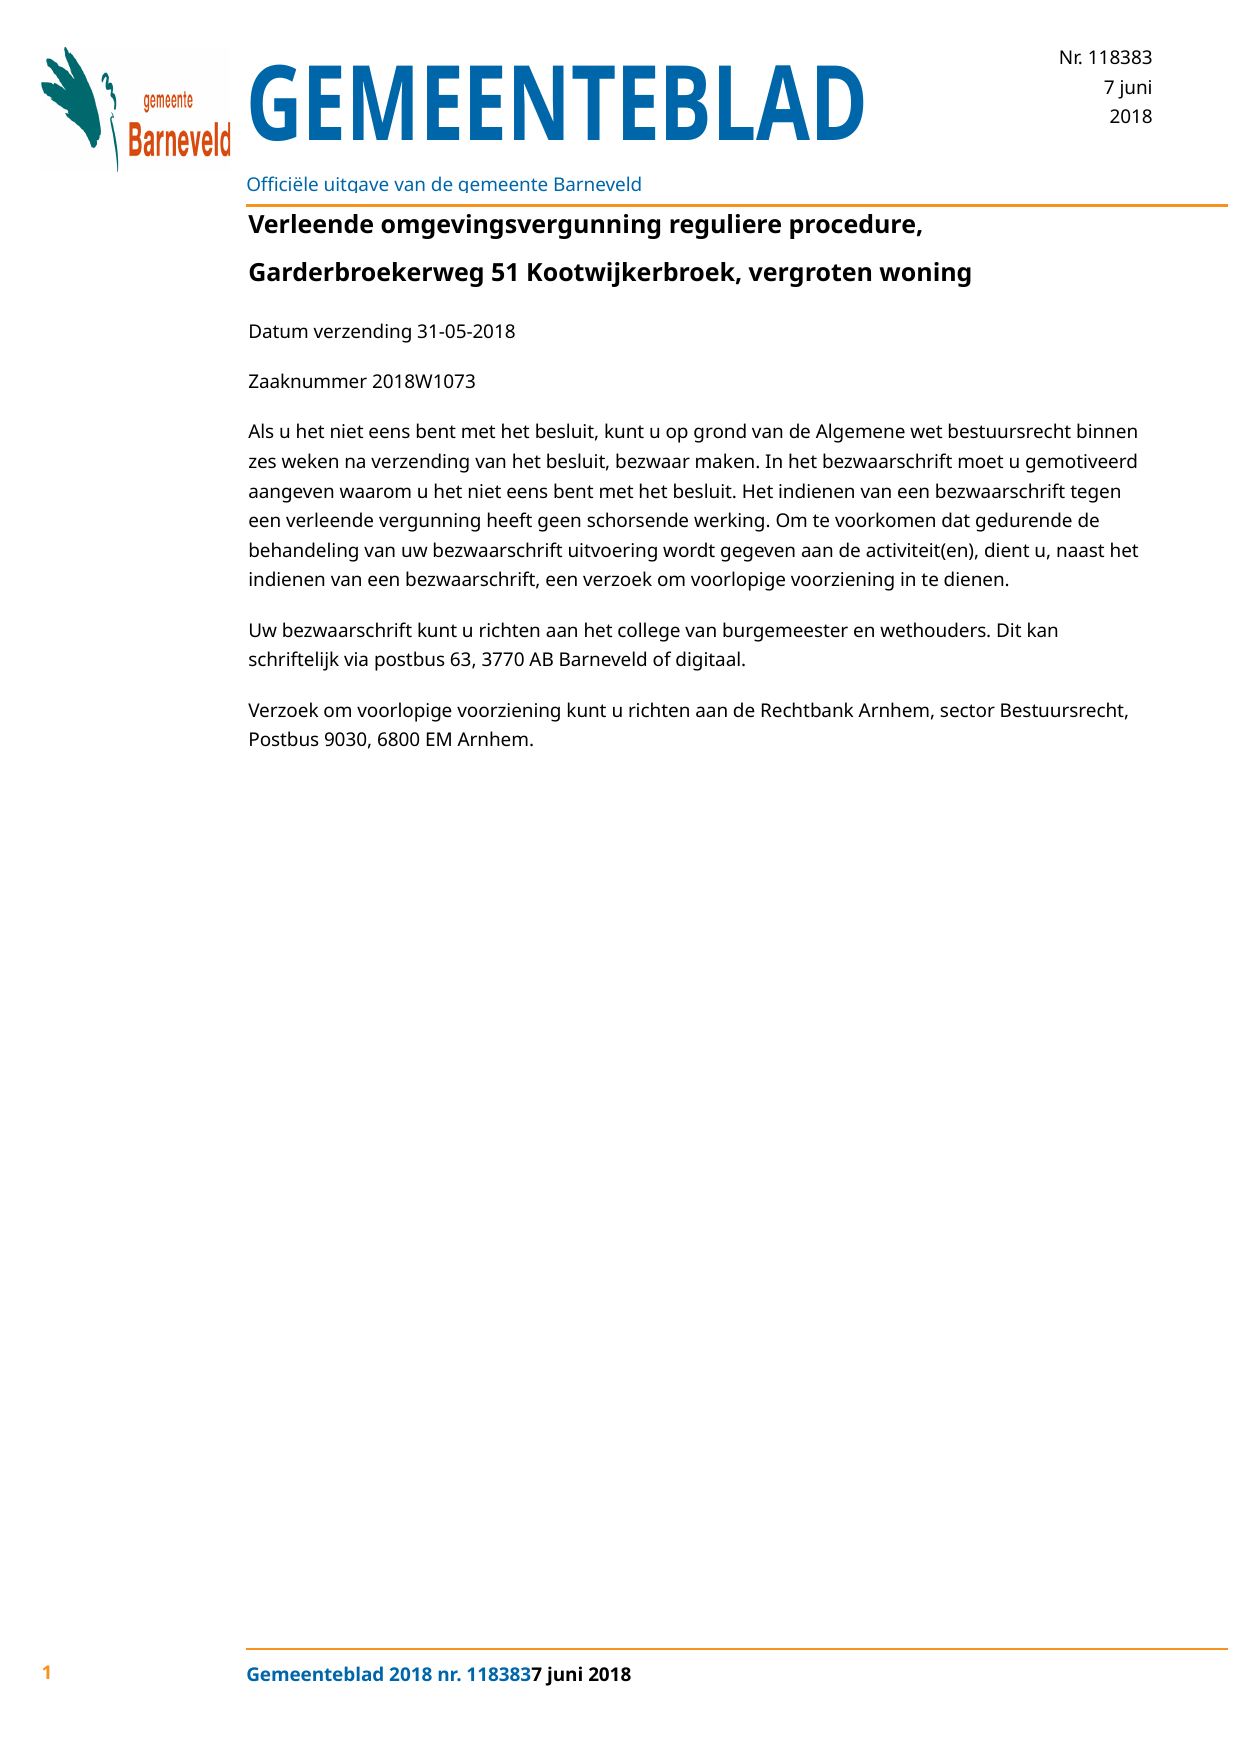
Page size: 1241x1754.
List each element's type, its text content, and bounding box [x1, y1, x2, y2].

text Zaaknummer 2018W1073 [248, 368, 1152, 394]
text Als u het niet eens bent met het besluit, kunt u op grond van de Algemene wet bestuursrecht binnen zes weken na verzending van het besluit, bezwaar maken. In het bezwaarschrift moet u gemotiveerd aangeven waarom u het niet eens bent met het besluit. Het indienen van een bezwaarschrift tegen een verleende vergunning heeft geen schorsende werking. Om te voorkomen dat gedurende de behandeling van uw bezwaarschrift uitvoering wordt gegeven aan de activiteit(en), dient u, naast het indienen van een bezwaarschrift, een verzoek om voorlopige voorziening in te dienen. [248, 419, 1152, 592]
picture [41, 47, 231, 172]
text Verleende omgevingsvergunning reguliere procedure, Garderbroekerweg 51 Kootwijkerbroek, vergroten woning [248, 207, 1152, 288]
text Uw bezwaarschrift kunt u richten aan het college van burgemeester en wethouders. Dit kan schriftelijk via postbus 63, 3770 AB Barneveld of digitaal. [248, 617, 1152, 672]
text Verzoek om voorlopige voorziening kunt u richten aan de Rechtbank Arnhem, sector Bestuursrecht, Postbus 9030, 6800 EM Arnhem. [248, 697, 1152, 752]
text Datum verzending 31-05-2018 [248, 318, 1152, 344]
